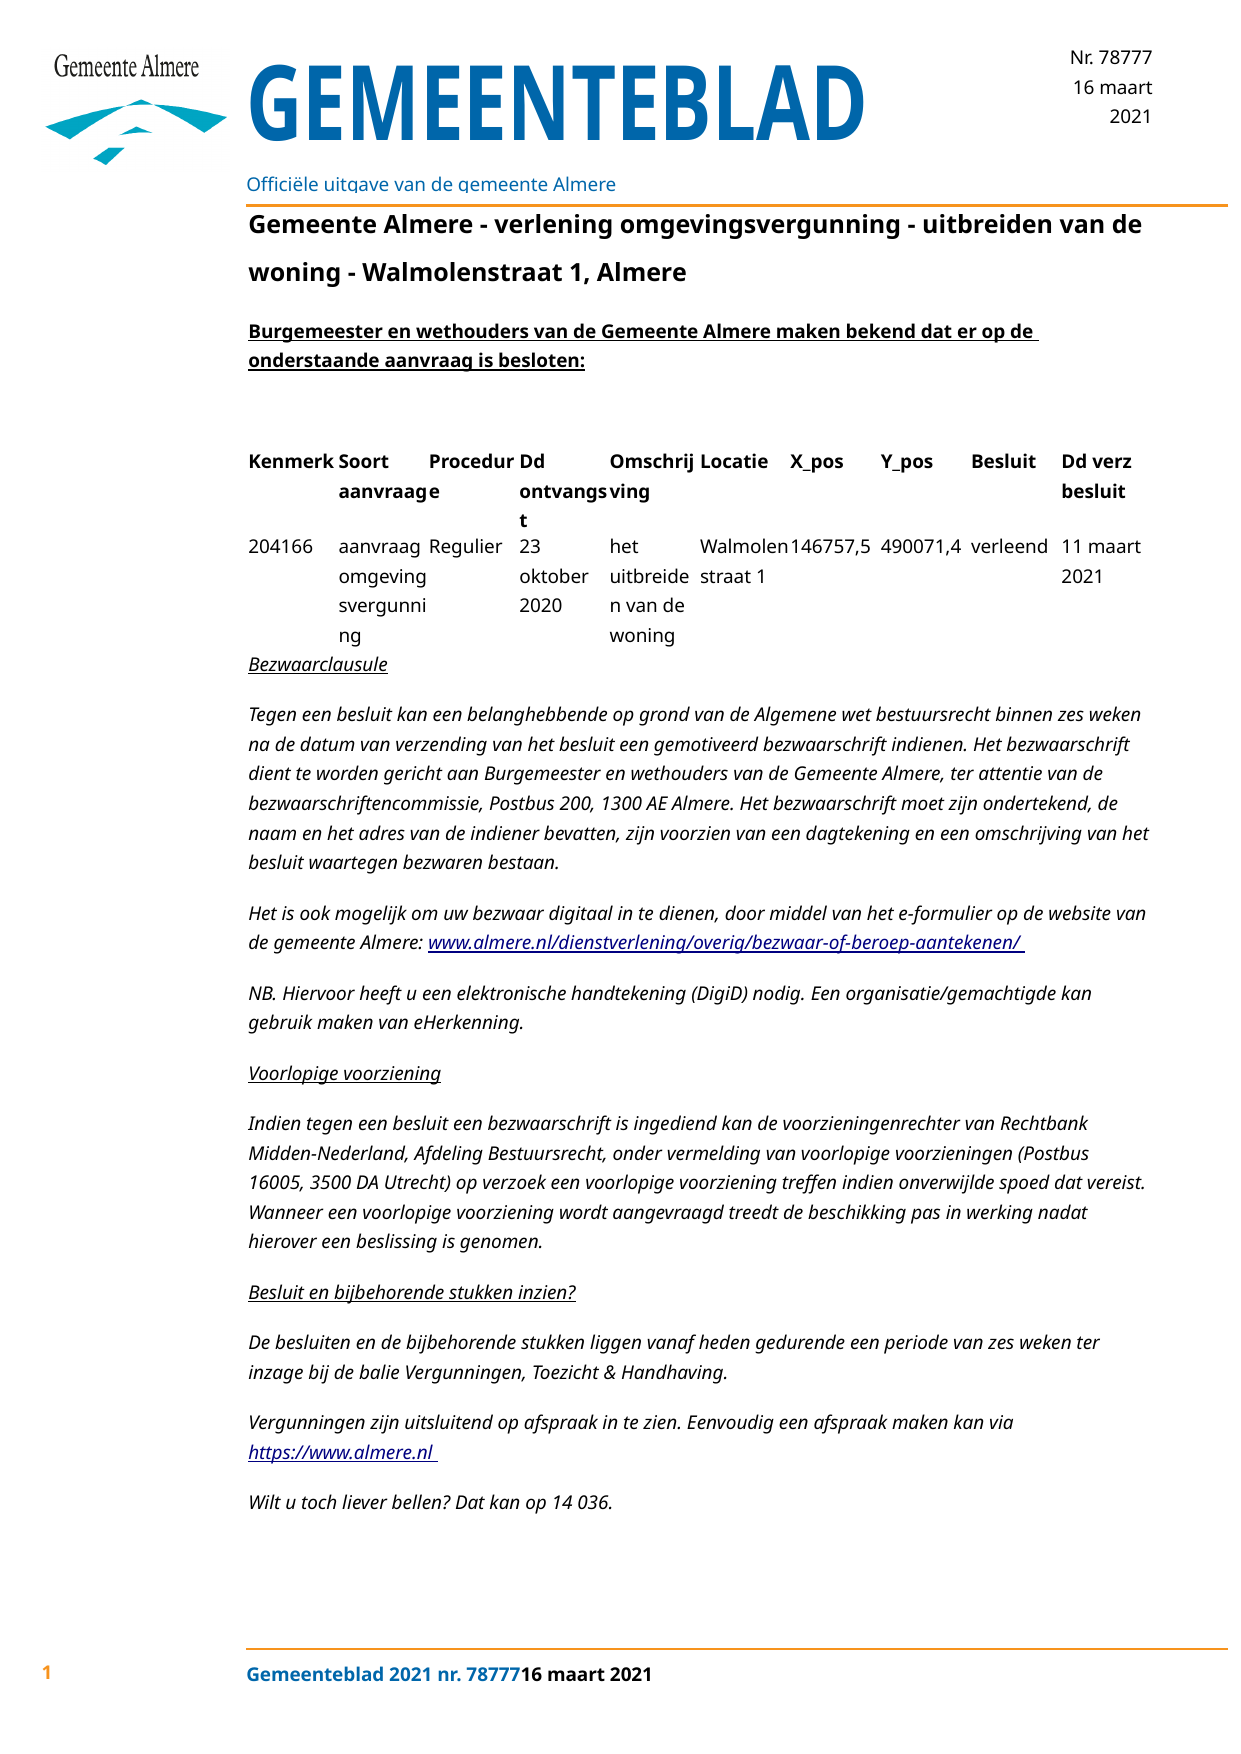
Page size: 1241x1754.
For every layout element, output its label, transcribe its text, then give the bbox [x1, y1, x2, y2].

text Burgemeester en wethouders van de Gemeente Almere maken bekend dat er op de onderstaande aanvraag is besloten: [248, 318, 1152, 373]
table_header X_pos [790, 449, 881, 533]
table_header Dd ontvangst [519, 449, 609, 533]
table_cell 11 maart 2021 [1061, 533, 1152, 648]
text NB. Hiervoor heeft u een elektronische handtekening (DigiD) nodig. Een organisatie/gemachtigde kan gebruik maken van eHerkenning. [248, 980, 1152, 1035]
table_header Soort aanvraag [338, 449, 429, 533]
table_header Procedure [429, 449, 519, 533]
text Tegen een besluit kan een belanghebbende op grond van de Algemene wet bestuursrecht binnen zes weken na de datum van verzending van het besluit een gemotiveerd bezwaarschrift indienen. Het bezwaarschrift dient te worden gericht aan Burgemeester en wethouders van de Gemeente Almere, ter attentie van de bezwaarschriftencommissie, Postbus 200, 1300 AE Almere. Het bezwaarschrift moet zijn ondertekend, de naam en het adres van de indiener bevatten, zijn voorzien van een dagtekening en een omschrijving van het besluit waartegen bezwaren bestaan. [248, 701, 1152, 875]
text Vergunningen zijn uitsluitend op afspraak in te zien. Eenvoudig een afspraak maken kan via https://www.almere.nl [248, 1409, 1152, 1465]
table_cell aanvraag omgevingsvergunning [338, 533, 429, 648]
table_cell 146757,5 [790, 533, 881, 648]
table_header Besluit [971, 449, 1061, 533]
text Wilt u toch liever bellen? Dat kan op 14 036. [248, 1489, 1152, 1515]
table_header Y_pos [881, 449, 971, 533]
table_cell 490071,4 [881, 533, 971, 648]
table_cell 204166 [248, 533, 338, 648]
table_cell Regulier [429, 533, 519, 648]
table_cell verleend [971, 533, 1061, 648]
text Het is ook mogelijk om uw bezwaar digitaal in te dienen, door middel van het e-formulier op de website van de gemeente Almere: www.almere.nl/dienstverlening/overig/bezwaar-of-beroep-aantekenen/ [248, 900, 1152, 955]
picture [41, 47, 231, 172]
table_cell 23 oktober 2020 [519, 533, 609, 648]
text Indien tegen een besluit een bezwaarschrift is ingediend kan de voorzieningenrechter van Rechtbank Midden-Nederland, Afdeling Bestuursrecht, onder vermelding van voorlopige voorzieningen (Postbus 16005, 3500 DA Utrecht) op verzoek een voorlopige voorziening treffen indien onverwijlde spoed dat vereist. Wanneer een voorlopige voorziening wordt aangevraagd treedt de beschikking pas in werking nadat hierover een beslissing is genomen. [248, 1110, 1152, 1254]
table_cell het uitbreiden van de woning [609, 533, 700, 648]
table_header Dd verz besluit [1061, 449, 1152, 533]
text Besluit en bijbehorende stukken inzien? [248, 1279, 1152, 1305]
text Bezwaarclausule [248, 651, 1152, 677]
text Gemeente Almere - verlening omgevingsvergunning - uitbreiden van de woning - Walmolenstraat 1, Almere [248, 207, 1152, 288]
text Voorlopige voorziening [248, 1060, 1152, 1086]
text De besluiten en de bijbehorende stukken liggen vanaf heden gedurende een periode van zes weken ter inzage bij de balie Vergunningen, Toezicht & Handhaving. [248, 1329, 1152, 1385]
table_header Kenmerk [248, 449, 338, 533]
table_header Locatie [700, 449, 790, 533]
table_cell Walmolenstraat 1 [700, 533, 790, 648]
table_header Omschrijving [609, 449, 700, 533]
